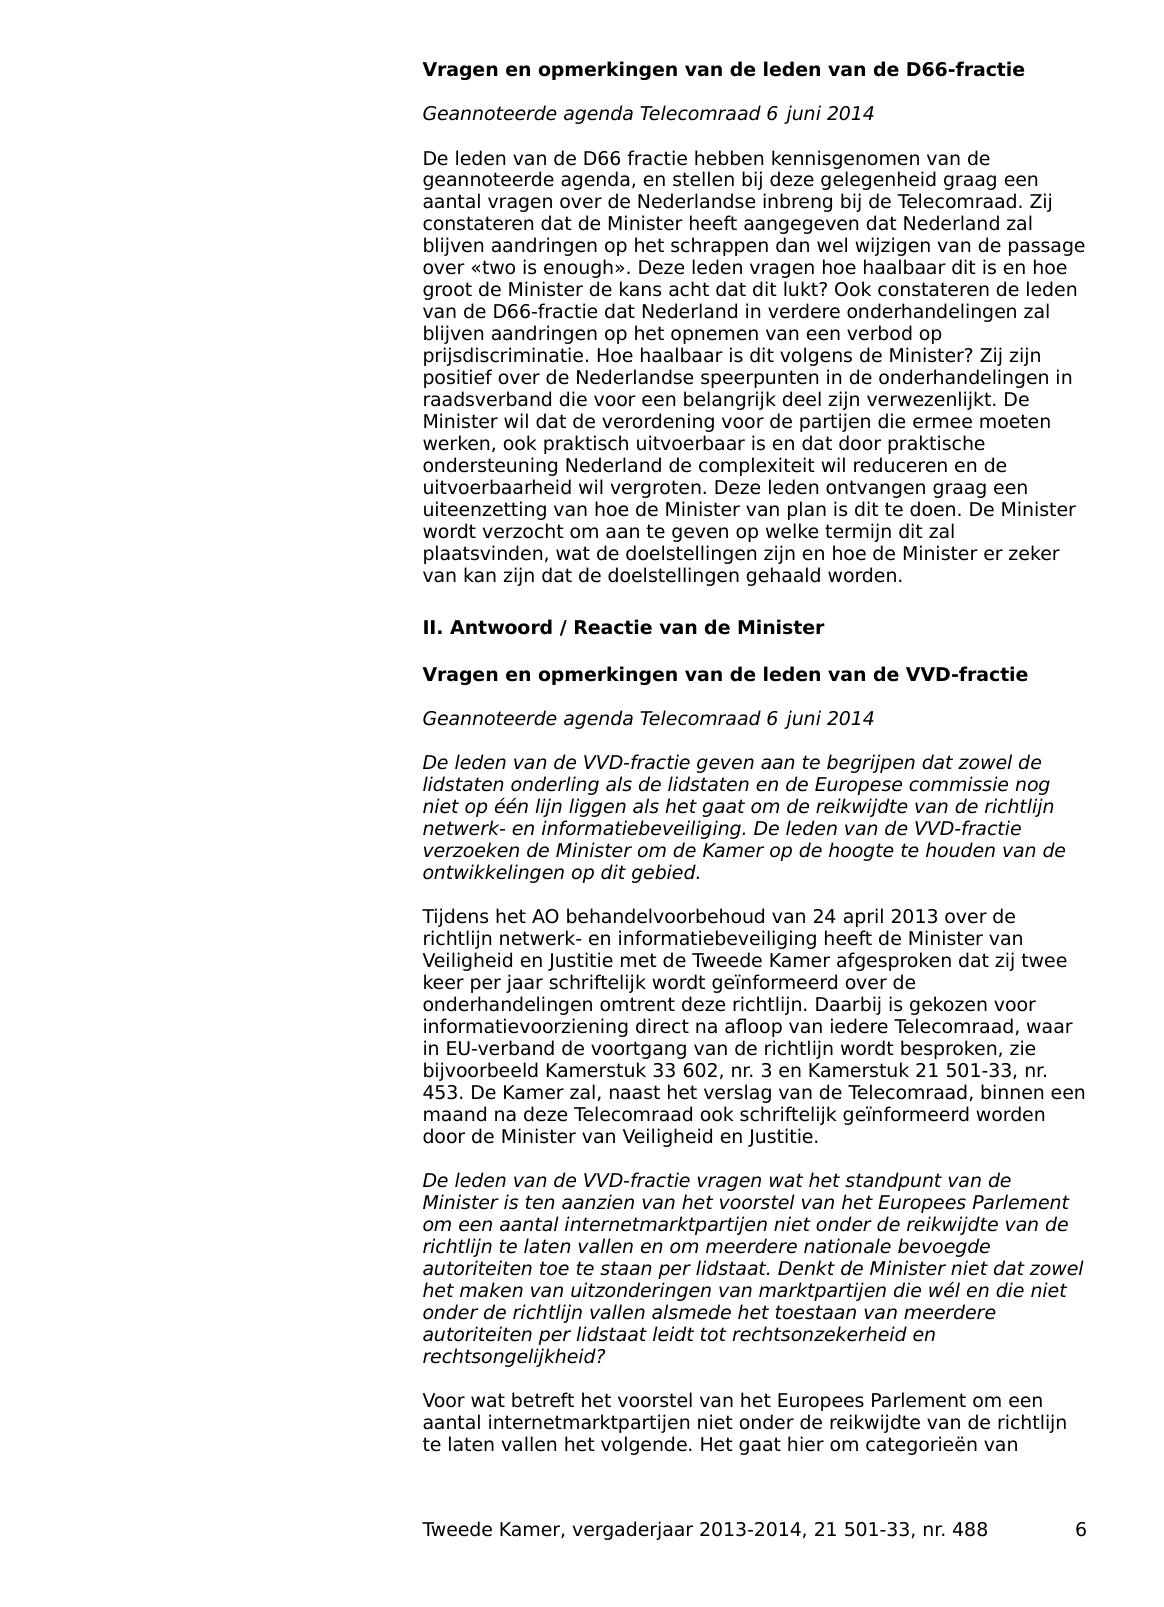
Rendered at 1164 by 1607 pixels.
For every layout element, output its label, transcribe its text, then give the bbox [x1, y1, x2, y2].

text De leden van de VVD-fractie geven aan te begrijpen dat zowel de lidstaten onderling als de lidstaten en de Europese commissie nog niet op één lijn liggen als het gaat om de reikwijdte van de richtlijn netwerk- en informatiebeveiliging. De leden van de VVD-fractie verzoeken de Minister om de Kamer op de hoogte te houden van de ontwikkelingen op dit gebied. [422, 752, 1087, 884]
text Voor wat betreft het voorstel van het Europees Parlement om een aantal internetmarktpartijen niet onder de reikwijdte van de richtlijn te laten vallen het volgende. Het gaat hier om categorieën van [422, 1390, 1087, 1456]
text De leden van de D66 fractie hebben kennisgenomen van de geannoteerde agenda, en stellen bij deze gelegenheid graag een aantal vragen over de Nederlandse inbreng bij de Telecomraad. Zij constateren dat de Minister heeft aangegeven dat Nederland zal blijven aandringen op het schrappen dan wel wijzigen van de passage over «two is enough». Deze leden vragen hoe haalbaar dit is en hoe groot de Minister de kans acht dat dit lukt? Ook constateren de leden van de D66-fractie dat Nederland in verdere onderhandelingen zal blijven aandringen op het opnemen van een verbod op prijsdiscriminatie. Hoe haalbaar is dit volgens de Minister? Zij zijn positief over de Nederlandse speerpunten in de onderhandelingen in raadsverband die voor een belangrijk deel zijn verwezenlijkt. De Minister wil dat de verordening voor de partijen die ermee moeten werken, ook praktisch uitvoerbaar is en dat door praktische ondersteuning Nederland de complexiteit wil reduceren en de uitvoerbaarheid wil vergroten. Deze leden ontvangen graag een uiteenzetting van hoe de Minister van plan is dit te doen. De Minister wordt verzocht om aan te geven op welke termijn dit zal plaatsvinden, wat de doelstellingen zijn en hoe de Minister er zeker van kan zijn dat de doelstellingen gehaald worden. [422, 147, 1087, 587]
subtitle Vragen en opmerkingen van de leden van de D66-fractie [422, 59, 1087, 81]
subtitle II. Antwoord / Reactie van de Minister [422, 617, 1087, 639]
subtitle Geannoteerde agenda Telecomraad 6 juni 2014 [422, 103, 1087, 125]
subtitle Geannoteerde agenda Telecomraad 6 juni 2014 [422, 708, 1087, 730]
text Tijdens het AO behandelvoorbehoud van 24 april 2013 over de richtlijn netwerk- en informatiebeveiliging heeft de Minister van Veiligheid en Justitie met de Tweede Kamer afgesproken dat zij twee keer per jaar schriftelijk wordt geïnformeerd over de onderhandelingen omtrent deze richtlijn. Daarbij is gekozen voor informatievoorziening direct na afloop van iedere Telecomraad, waar in EU-verband de voortgang van de richtlijn wordt besproken, zie bijvoorbeeld Kamerstuk 33 602, nr. 3 en Kamerstuk 21 501-33, nr. 453. De Kamer zal, naast het verslag van de Telecomraad, binnen een maand na deze Telecomraad ook schriftelijk geïnformeerd worden door de Minister van Veiligheid en Justitie. [422, 906, 1087, 1148]
subtitle Vragen en opmerkingen van de leden van de VVD-fractie [422, 664, 1087, 686]
text De leden van de VVD-fractie vragen wat het standpunt van de Minister is ten aanzien van het voorstel van het Europees Parlement om een aantal internetmarktpartijen niet onder de reikwijdte van de richtlijn te laten vallen en om meerdere nationale bevoegde autoriteiten toe te staan per lidstaat. Denkt de Minister niet dat zowel het maken van uitzonderingen van marktpartijen die wél en die niet onder de richtlijn vallen alsmede het toestaan van meerdere autoriteiten per lidstaat leidt tot rechtsonzekerheid en rechtsongelijkheid? [422, 1170, 1087, 1368]
